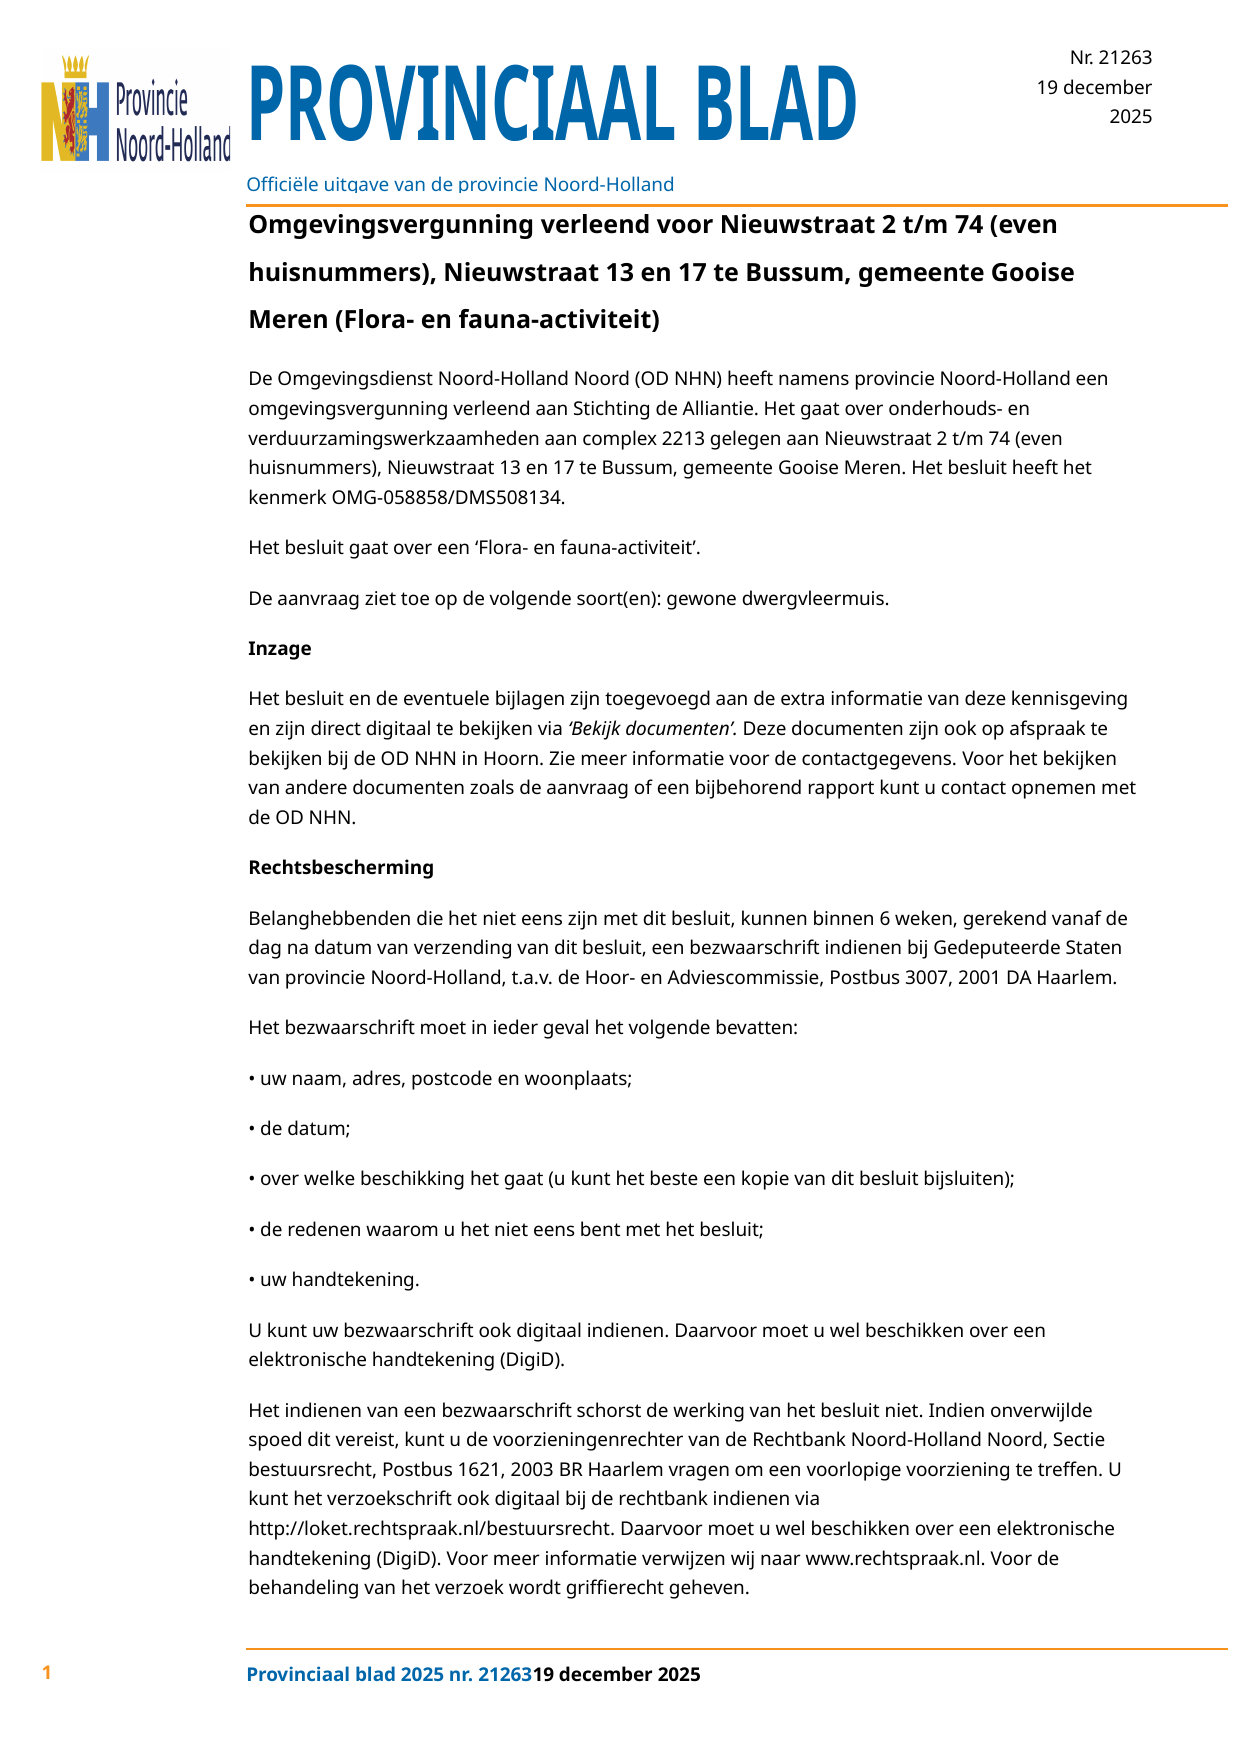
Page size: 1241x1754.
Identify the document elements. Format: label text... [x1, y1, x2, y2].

text Omgevingsvergunning verleend voor Nieuwstraat 2 t/m 74 (even huisnummers), Nieuwstraat 13 en 17 te Bussum, gemeente Gooise Meren (Flora- en fauna-activiteit) [248, 207, 1152, 336]
text Het besluit en de eventuele bijlagen zijn toegevoegd aan de extra informatie van deze kennisgeving en zijn direct digitaal te bekijken via ‘Bekijk documenten’. Deze documenten zijn ook op afspraak te bekijken bij de OD NHN in Hoorn. Zie meer informatie voor de contactgegevens. Voor het bekijken van andere documenten zoals de aanvraag of een bijbehorend rapport kunt u contact opnemen met de OD NHN. [248, 686, 1152, 829]
text Het besluit gaat over een ‘Flora- en fauna-activiteit’. [248, 534, 1152, 560]
text Inzage [248, 635, 1152, 661]
text • uw naam, adres, postcode en woonplaats; [248, 1065, 1152, 1090]
text Het bezwaarschrift moet in ieder geval het volgende bevatten: [248, 1014, 1152, 1040]
text Belanghebbenden die het niet eens zijn met dit besluit, kunnen binnen 6 weken, gerekend vanaf de dag na datum van verzending van dit besluit, een bezwaarschrift indienen bij Gedeputeerde Staten van provincie Noord-Holland, t.a.v. de Hoor- en Adviescommissie, Postbus 3007, 2001 DA Haarlem. [248, 905, 1152, 989]
text • uw handtekening. [248, 1266, 1152, 1292]
picture [41, 47, 231, 172]
text • de redenen waarom u het niet eens bent met het besluit; [248, 1216, 1152, 1242]
text • de datum; [248, 1115, 1152, 1141]
text • over welke beschikking het gaat (u kunt het beste een kopie van dit besluit bijsluiten); [248, 1166, 1152, 1191]
text De Omgevingsdienst Noord-Holland Noord (OD NHN) heeft namens provincie Noord-Holland een omgevingsvergunning verleend aan Stichting de Alliantie. Het gaat over onderhouds- en verduurzamingswerkzaamheden aan complex 2213 gelegen aan Nieuwstraat 2 t/m 74 (even huisnummers), Nieuwstraat 13 en 17 te Bussum, gemeente Gooise Meren. Het besluit heeft het kenmerk OMG-058858/DMS508134. [248, 366, 1152, 509]
text Rechtsbescherming [248, 854, 1152, 880]
text U kunt uw bezwaarschrift ook digitaal indienen. Daarvoor moet u wel beschikken over een elektronische handtekening (DigiD). [248, 1317, 1152, 1372]
text De aanvraag ziet toe op de volgende soort(en): gewone dwergvleermuis. [248, 585, 1152, 610]
text Het indienen van een bezwaarschrift schorst de werking van het besluit niet. Indien onverwijlde spoed dit vereist, kunt u de voorzieningenrechter van de Rechtbank Noord-Holland Noord, Sectie bestuursrecht, Postbus 1621, 2003 BR Haarlem vragen om een voorlopige voorziening te treffen. U kunt het verzoekschrift ook digitaal bij de rechtbank indienen via http://loket.rechtspraak.nl/bestuursrecht. Daarvoor moet u wel beschikken over een elektronische handtekening (DigiD). Voor meer informatie verwijzen wij naar www.rechtspraak.nl. Voor de behandeling van het verzoek wordt griffierecht geheven. [248, 1397, 1152, 1600]
